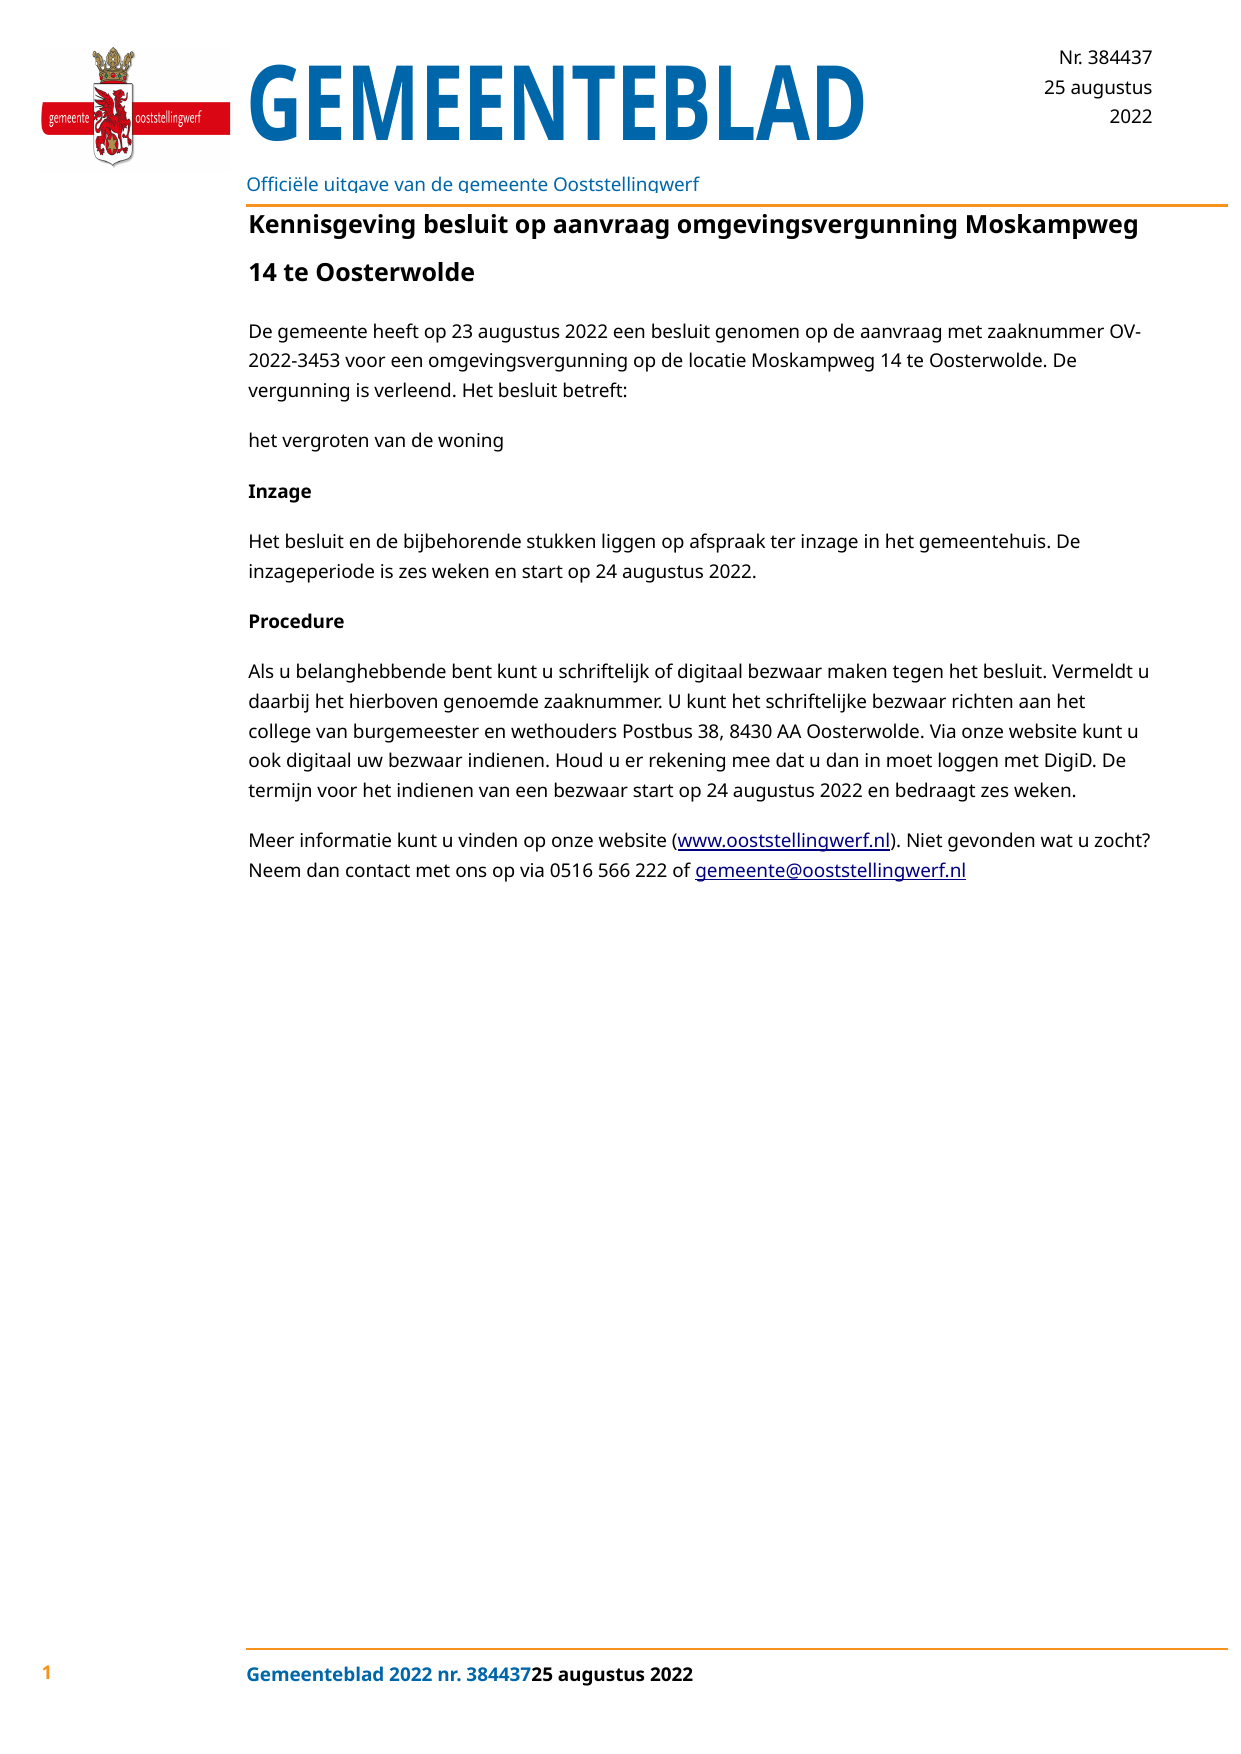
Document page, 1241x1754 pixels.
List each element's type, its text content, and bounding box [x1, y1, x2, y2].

text Kennisgeving besluit op aanvraag omgevingsvergunning Moskampweg 14 te Oosterwolde [248, 207, 1152, 288]
text De gemeente heeft op 23 augustus 2022 een besluit genomen op de aanvraag met zaaknummer OV-2022-3453 voor een omgevingsvergunning op de locatie Moskampweg 14 te Oosterwolde. De vergunning is verleend. Het besluit betreft: [248, 318, 1152, 403]
text het vergroten van de woning [248, 427, 1152, 453]
text Als u belanghebbende bent kunt u schriftelijk of digitaal bezwaar maken tegen het besluit. Vermeldt u daarbij het hierboven genoemde zaaknummer. U kunt het schriftelijke bezwaar richten aan het college van burgemeester en wethouders Postbus 38, 8430 AA Oosterwolde. Via onze website kunt u ook digitaal uw bezwaar indienen. Houd u er rekening mee dat u dan in moet loggen met DigiD. De termijn voor het indienen van een bezwaar start op 24 augustus 2022 en bedraagt zes weken. [248, 659, 1152, 803]
text Meer informatie kunt u vinden op onze website (www.ooststellingwerf.nl). Niet gevonden wat u zocht? Neem dan contact met ons op via 0516 566 222 of gemeente@ooststellingwerf.nl [248, 827, 1152, 883]
text Procedure [248, 608, 1152, 634]
picture [41, 47, 231, 172]
text Inzage [248, 478, 1152, 504]
text Het besluit en de bijbehorende stukken liggen op afspraak ter inzage in het gemeentehuis. De inzageperiode is zes weken en start op 24 augustus 2022. [248, 528, 1152, 584]
